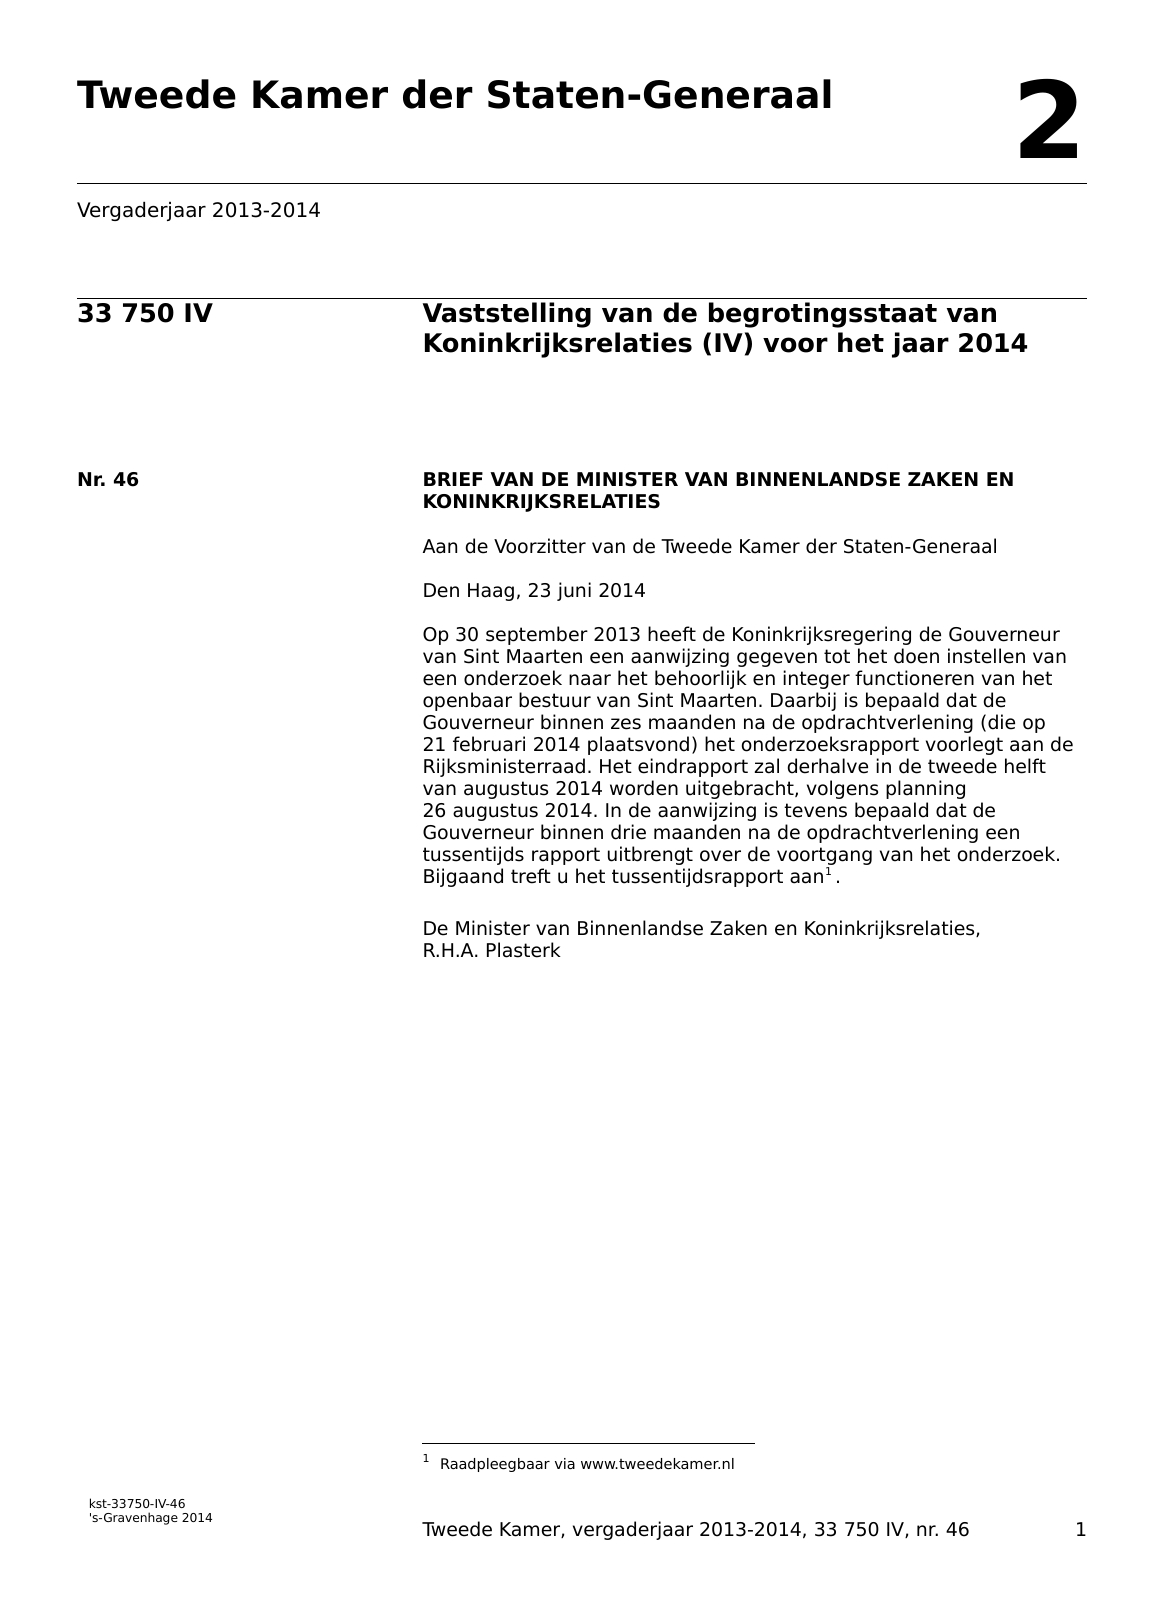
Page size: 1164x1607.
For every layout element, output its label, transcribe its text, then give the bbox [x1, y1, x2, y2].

subtitle 33 750 IV Vaststelling van de begrotingsstaat van Koninkrijksrelaties (IV) voor het jaar 2014 [77, 299, 1087, 358]
text Den Haag, 23 juni 2014 [422, 580, 1087, 602]
table_header 2 [886, 59, 1087, 183]
table_header Tweede Kamer der Staten-Generaal [77, 59, 886, 183]
subtitle Nr. 46 BRIEF VAN DE MINISTER VAN BINNENLANDSE ZAKEN EN KONINKRIJKSRELATIES [77, 469, 1087, 513]
text kst-33750-IV-46 [88, 1497, 323, 1511]
text Aan de Voorzitter van de Tweede Kamer der Staten-Generaal [422, 536, 1087, 557]
text Raadpleegbaar via www.tweedekamer.nl [422, 1452, 1087, 1474]
text 's-Gravenhage 2014 [88, 1511, 323, 1525]
table_cell Vergaderjaar 2013-2014 [77, 184, 1087, 298]
text Op 30 september 2013 heeft de Koninkrijksregering de Gouverneur van Sint Maarten een aanwijzing gegeven tot het doen instellen van een onderzoek naar het behoorlijk en integer functioneren van het openbaar bestuur van Sint Maarten. Daarbij is bepaald dat de Gouverneur binnen zes maanden na de opdrachtverlening (die op 21 februari 2014 plaatsvond) het onderzoeksrapport voorlegt aan de Rijksministerraad. Het eindrapport zal derhalve in de tweede helft van augustus 2014 worden uitgebracht, volgens planning 26 augustus 2014. In de aanwijzing is tevens bepaald dat de Gouverneur binnen drie maanden na de opdrachtverlening een tussentijds rapport uitbrengt over de voortgang van het onderzoek. Bijgaand treft u het tussentijdsrapport aan. [422, 624, 1087, 888]
text De Minister van Binnenlandse Zaken en Koninkrijksrelaties, R.H.A. Plasterk [422, 918, 1087, 962]
